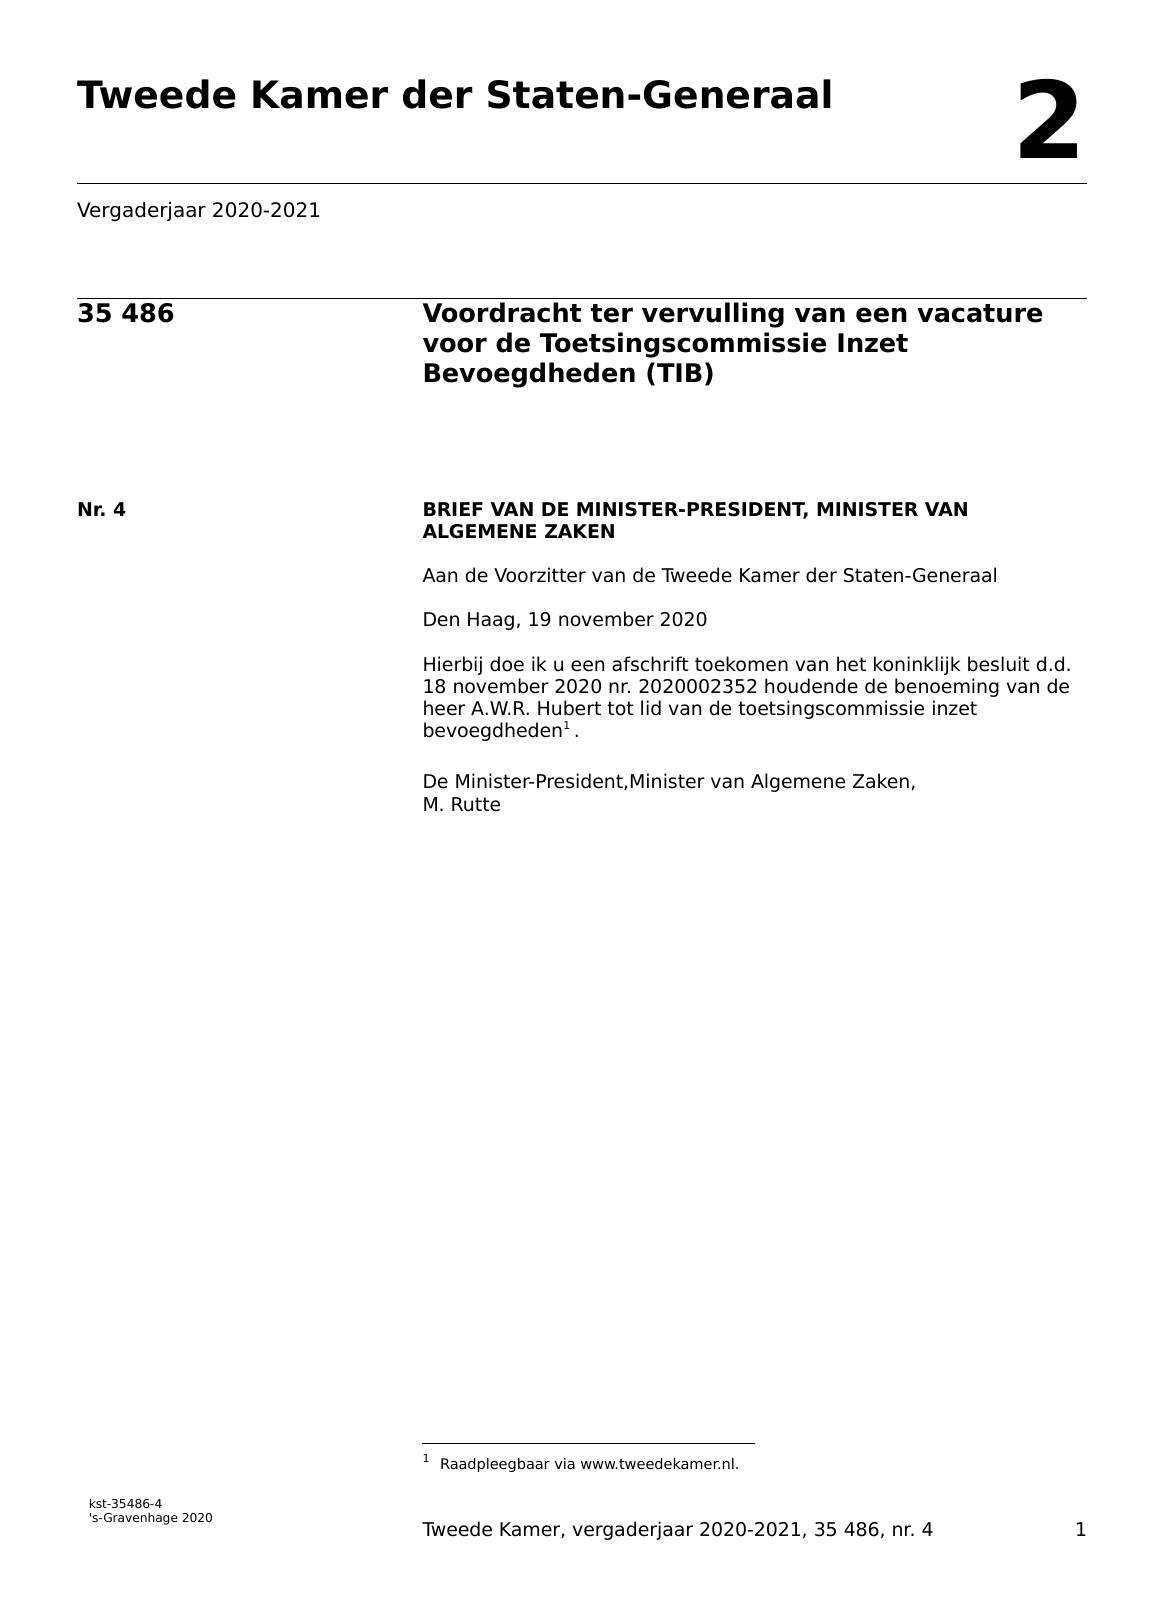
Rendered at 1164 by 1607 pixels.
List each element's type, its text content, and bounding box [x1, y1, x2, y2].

text Raadpleegbaar via www.tweedekamer.nl. [422, 1452, 1087, 1474]
text De Minister-President,Minister van Algemene Zaken, M. Rutte [422, 771, 1087, 815]
text Aan de Voorzitter van de Tweede Kamer der Staten-Generaal [422, 565, 1087, 587]
table_header 2 [886, 59, 1087, 183]
subtitle 35 486 Voordracht ter vervulling van een vacature voor de Toetsingscommissie Inzet Bevoegdheden (TIB) [77, 299, 1087, 388]
text kst-35486-4 [88, 1497, 323, 1511]
subtitle Nr. 4 BRIEF VAN DE MINISTER-PRESIDENT, MINISTER VAN ALGEMENE ZAKEN [77, 499, 1087, 543]
table_cell Vergaderjaar 2020-2021 [77, 184, 1087, 298]
text Den Haag, 19 november 2020 [422, 609, 1087, 631]
text 's-Gravenhage 2020 [88, 1511, 323, 1525]
table_header Tweede Kamer der Staten-Generaal [77, 59, 886, 183]
text Hierbij doe ik u een afschrift toekomen van het koninklijk besluit d.d. 18 november 2020 nr. 2020002352 houdende de benoeming van de heer A.W.R. Hubert tot lid van de toetsingscommissie inzet bevoegdheden. [422, 653, 1087, 741]
